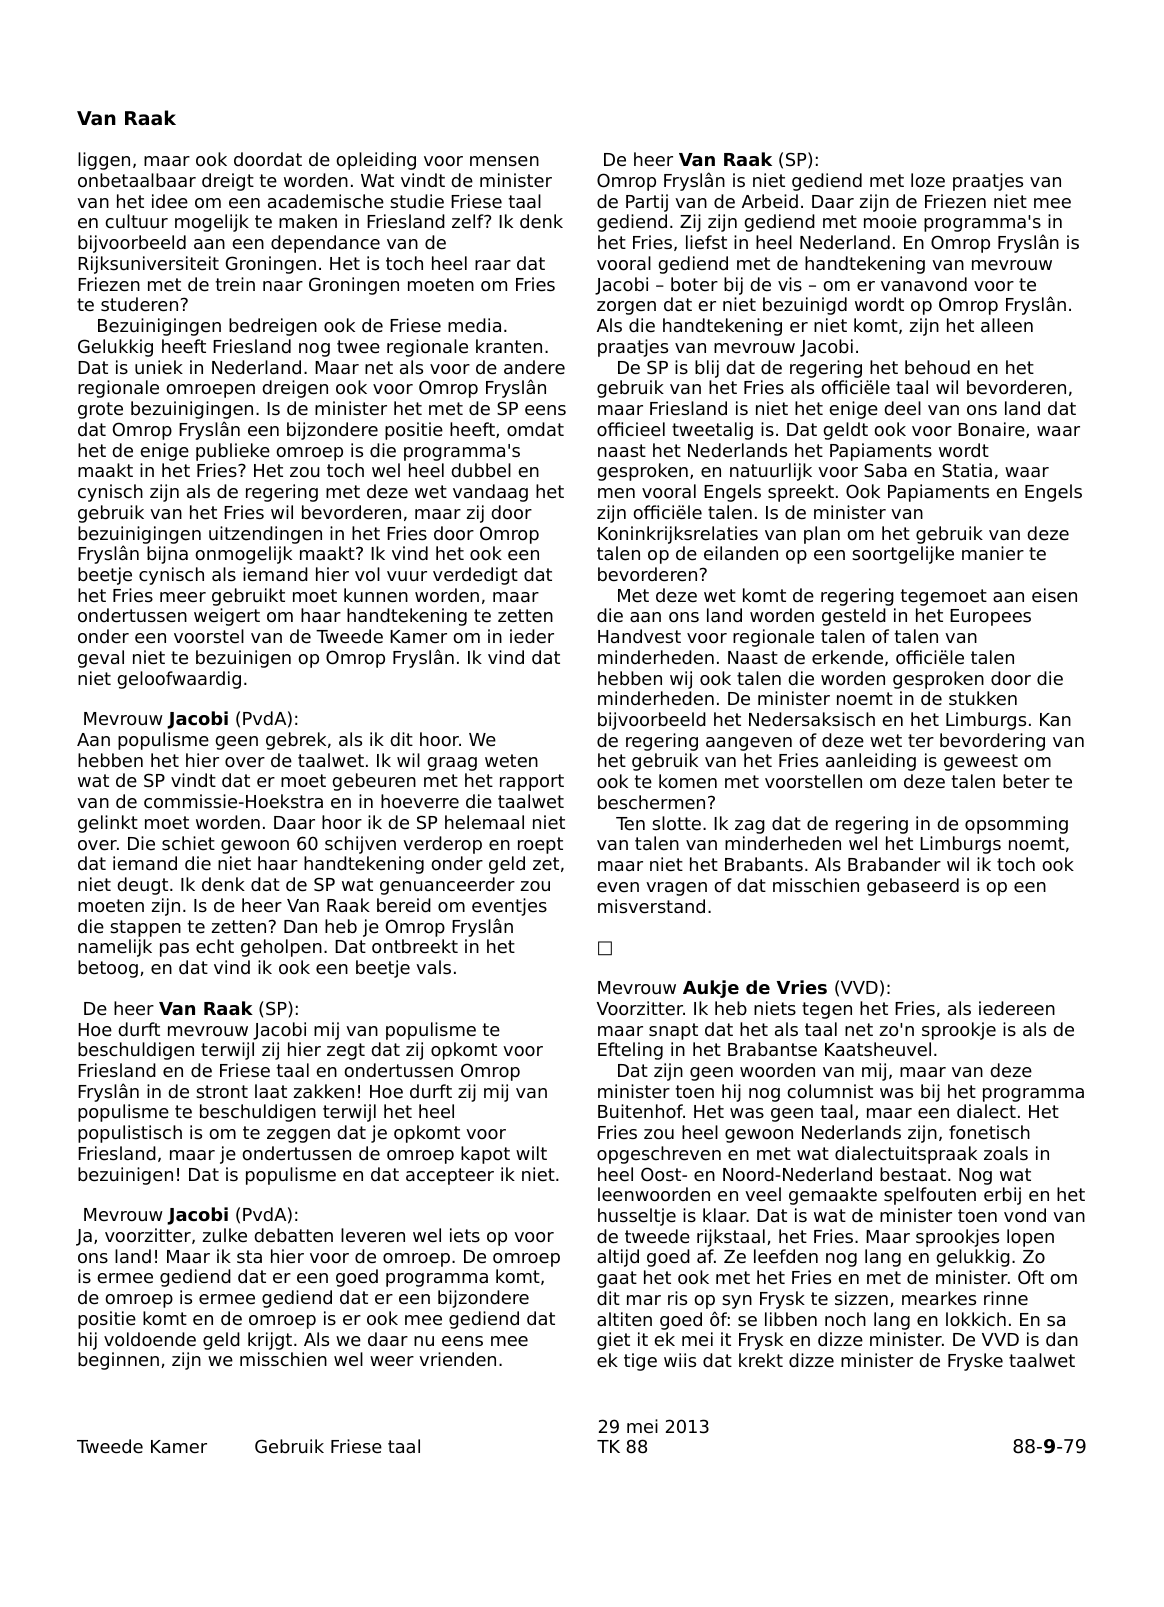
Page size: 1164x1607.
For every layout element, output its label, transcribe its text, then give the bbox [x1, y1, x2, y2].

text liggen, maar ook doordat de opleiding voor mensen onbetaalbaar dreigt te worden. Wat vindt de minister van het idee om een academische studie Friese taal en cultuur mogelijk te maken in Friesland zelf? Ik denk bijvoorbeeld aan een dependance van de Rijksuniversiteit Groningen. Het is toch heel raar dat Friezen met de trein naar Groningen moeten om Fries te studeren? [77, 150, 567, 316]
text Met deze wet komt de regering tegemoet aan eisen die aan ons land worden gesteld in het Europees Handvest voor regionale talen of talen van minderheden. Naast de erkende, officiële talen hebben wij ook talen die worden gesproken door die minderheden. De minister noemt in de stukken bijvoorbeeld het Nedersaksisch en het Limburgs. Kan de regering aangeven of deze wet ter bevordering van het gebruik van het Fries aanleiding is geweest om ook te komen met voorstellen om deze talen beter te beschermen? [596, 586, 1087, 813]
text Bezuinigingen bedreigen ook de Friese media. Gelukkig heeft Friesland nog twee regionale kranten. Dat is uniek in Nederland. Maar net als voor de andere regionale omroepen dreigen ook voor Omrop Fryslân grote bezuinigingen. Is de minister het met de SP eens dat Omrop Fryslân een bijzondere positie heeft, omdat het de enige publieke omroep is die programma's maakt in het Fries? Het zou toch wel heel dubbel en cynisch zijn als de regering met deze wet vandaag het gebruik van het Fries wil bevorderen, maar zij door bezuinigingen uitzendingen in het Fries door Omrop Fryslân bijna onmogelijk maakt? Ik vind het ook een beetje cynisch als iemand hier vol vuur verdedigt dat het Fries meer gebruikt moet kunnen worden, maar ondertussen weigert om haar handtekening te zetten onder een voorstel van de Tweede Kamer om in ieder geval niet te bezuinigen op Omrop Fryslân. Ik vind dat niet geloofwaardig. [77, 316, 567, 689]
text Mevrouw Jacobi (PvdA): [77, 709, 567, 730]
text Omrop Fryslân is niet gediend met loze praatjes van de Partij van de Arbeid. Daar zijn de Friezen niet mee gediend. Zij zijn gediend met mooie programma's in het Fries, liefst in heel Nederland. En Omrop Fryslân is vooral gediend met de handtekening van mevrouw Jacobi – boter bij de vis – om er vanavond voor te zorgen dat er niet bezuinigd wordt op Omrop Fryslân. Als die handtekening er niet komt, zijn het alleen praatjes van mevrouw Jacobi. [596, 171, 1087, 357]
text De heer Van Raak (SP): [596, 150, 1087, 171]
text Voorzitter. Ik heb niets tegen het Fries, als iedereen maar snapt dat het als taal net zo'n sprookje is als de Efteling in het Brabantse Kaatsheuvel. [596, 999, 1087, 1061]
text Dat zijn geen woorden van mij, maar van deze minister toen hij nog columnist was bij het programma Buitenhof. Het was geen taal, maar een dialect. Het Fries zou heel gewoon Nederlands zijn, fonetisch opgeschreven en met wat dialectuitspraak zoals in heel Oost- en Noord-Nederland bestaat. Nog wat leenwoorden en veel gemaakte spelfouten erbij en het husseltje is klaar. Dat is wat de minister toen vond van de tweede rijkstaal, het Fries. Maar sprookjes lopen altijd goed af. Ze leefden nog lang en gelukkig. Zo gaat het ook met het Fries en met de minister. Oft om dit mar ris op syn Frysk te sizzen, mearkes rinne altiten goed ôf: se libben noch lang en lokkich. En sa giet it ek mei it Frysk en dizze minister. De VVD is dan ek tige wiis dat krekt dizze minister de Fryske taalwet [596, 1061, 1087, 1372]
text Mevrouw Jacobi (PvdA): [77, 1205, 567, 1226]
text De SP is blij dat de regering het behoud en het gebruik van het Fries als officiële taal wil bevorderen, maar Friesland is niet het enige deel van ons land dat officieel tweetalig is. Dat geldt ook voor Bonaire, waar naast het Nederlands het Papiaments wordt gesproken, en natuurlijk voor Saba en Statia, waar men vooral Engels spreekt. Ook Papiaments en Engels zijn officiële talen. Is de minister van Koninkrijksrelaties van plan om het gebruik van deze talen op de eilanden op een soortgelijke manier te bevorderen? [596, 357, 1087, 586]
text Mevrouw Aukje de Vries (VVD): [596, 978, 1087, 999]
text Ten slotte. Ik zag dat de regering in de opsomming van talen van minderheden wel het Limburgs noemt, maar niet het Brabants. Als Brabander wil ik toch ook even vragen of dat misschien gebaseerd is op een misverstand. [596, 813, 1087, 917]
text Ja, voorzitter, zulke debatten leveren wel iets op voor ons land! Maar ik sta hier voor de omroep. De omroep is ermee gediend dat er een goed programma komt, de omroep is ermee gediend dat er een bijzondere positie komt en de omroep is er ook mee gediend dat hij voldoende geld krijgt. Als we daar nu eens mee beginnen, zijn we misschien wel weer vrienden. [77, 1226, 567, 1371]
text Hoe durft mevrouw Jacobi mij van populisme te beschuldigen terwijl zij hier zegt dat zij opkomt voor Friesland en de Friese taal en ondertussen Omrop Fryslân in de stront laat zakken! Hoe durft zij mij van populisme te beschuldigen terwijl het heel populistisch is om te zeggen dat je opkomt voor Friesland, maar je ondertussen de omroep kapot wilt bezuinigen! Dat is populisme en dat accepteer ik niet. [77, 1019, 567, 1185]
text □ [596, 937, 1087, 958]
text De heer Van Raak (SP): [77, 999, 567, 1019]
text Aan populisme geen gebrek, als ik dit hoor. We hebben het hier over de taalwet. Ik wil graag weten wat de SP vindt dat er moet gebeuren met het rapport van de commissie-Hoekstra en in hoeverre die taalwet gelinkt moet worden. Daar hoor ik de SP helemaal niet over. Die schiet gewoon 60 schijven verderop en roept dat iemand die niet haar handtekening onder geld zet, niet deugt. Ik denk dat de SP wat genuanceerder zou moeten zijn. Is de heer Van Raak bereid om eventjes die stappen te zetten? Dan heb je Omrop Fryslân namelijk pas echt geholpen. Dat ontbreekt in het betoog, en dat vind ik ook een beetje vals. [77, 730, 567, 979]
